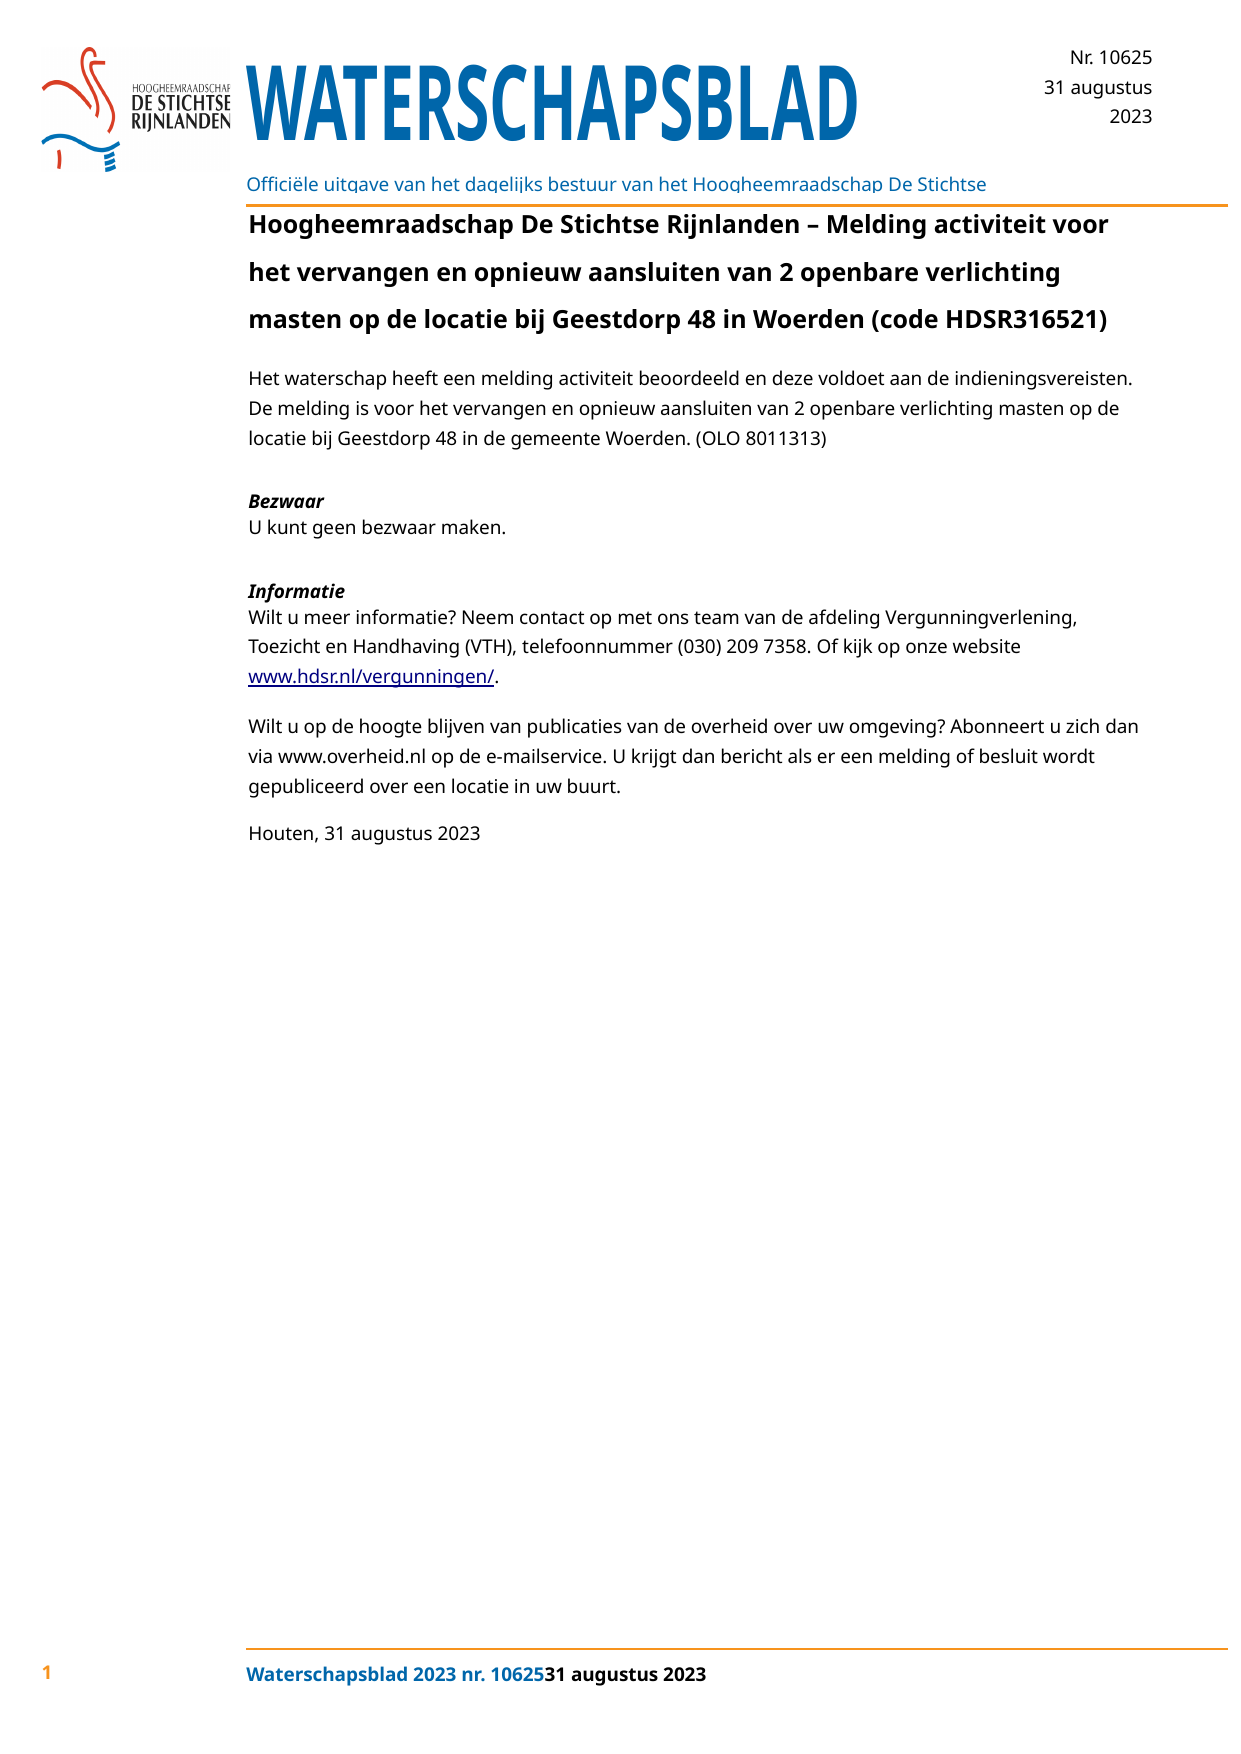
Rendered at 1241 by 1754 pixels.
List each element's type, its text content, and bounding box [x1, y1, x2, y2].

text Wilt u meer informatie? Neem contact op met ons team van de afdeling Vergunningverlening, Toezicht en Handhaving (VTH), telefoonnummer (030) 209 7358. Of kijk op onze website www.hdsr.nl/vergunningen/. [248, 604, 1152, 689]
text Houten, 31 augustus 2023 [248, 821, 1152, 846]
text Informatie [248, 578, 1152, 604]
picture [41, 47, 231, 172]
text Het waterschap heeft een melding activiteit beoordeeld en deze voldoet aan de indieningsvereisten. De melding is voor het vervangen en opnieuw aansluiten van 2 openbare verlichting masten op de locatie bij Geestdorp 48 in de gemeente Woerden. (OLO 8011313) [248, 366, 1152, 450]
text U kunt geen bezwaar maken. [248, 514, 1152, 540]
text Bezwaar [248, 489, 1152, 514]
text Hoogheemraadschap De Stichtse Rijnlanden – Melding activiteit voor het vervangen en opnieuw aansluiten van 2 openbare verlichting masten op de locatie bij Geestdorp 48 in Woerden (code HDSR316521) [248, 207, 1152, 336]
text Wilt u op de hoogte blijven van publicaties van de overheid over uw omgeving? Abonneert u zich dan via www.overheid.nl op de e-mailservice. U krijgt dan bericht als er een melding of besluit wordt gepubliceerd over een locatie in uw buurt. [248, 714, 1152, 798]
